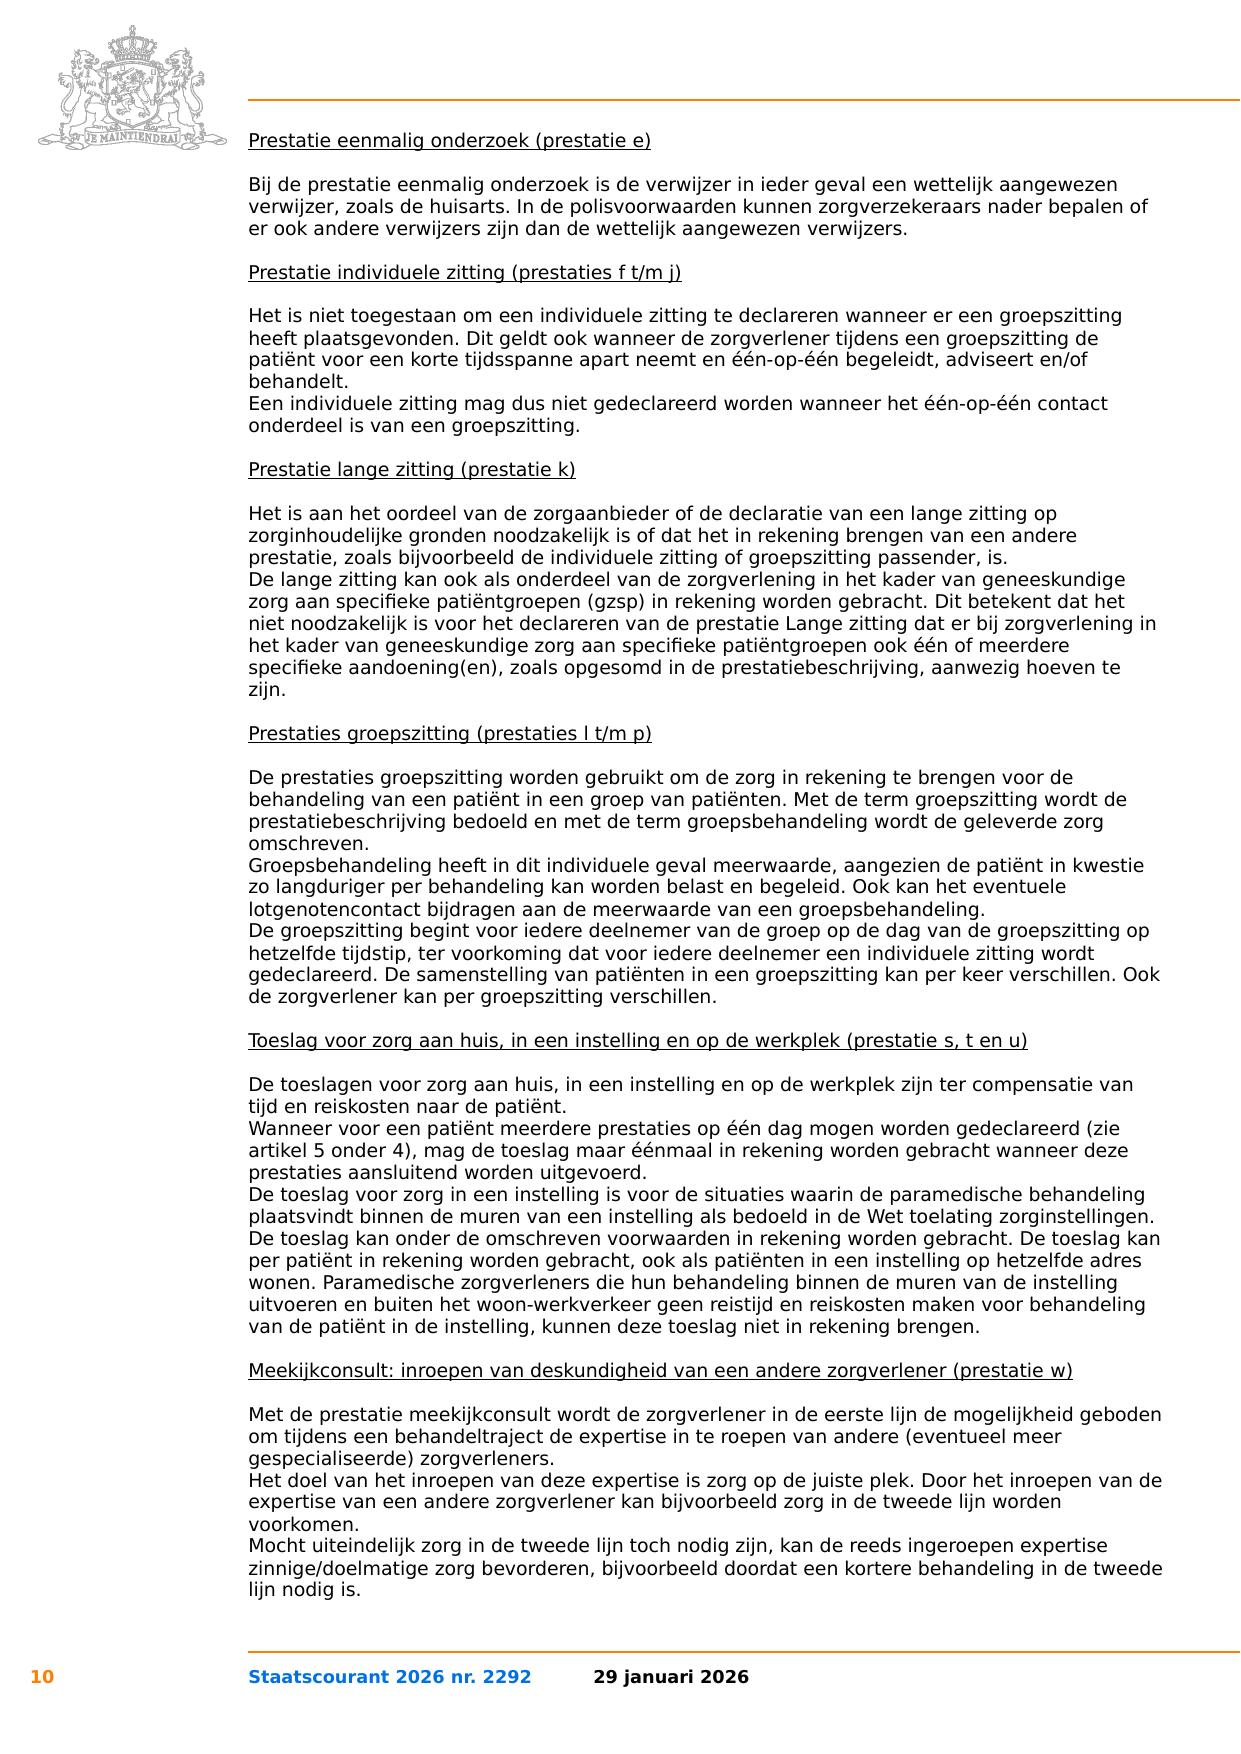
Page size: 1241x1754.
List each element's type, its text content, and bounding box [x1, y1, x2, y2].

subtitle Prestaties groepszitting (prestaties l t/m p) [248, 723, 1163, 745]
subtitle Prestatie eenmalig onderzoek (prestatie e) [248, 130, 1163, 152]
text Het is niet toegestaan om een individuele zitting te declareren wanneer er een groepszitting heeft plaatsgevonden. Dit geldt ook wanneer de zorgverlener tijdens een groepszitting de patiënt voor een korte tijdsspanne apart neemt en één-op-één begeleidt, adviseert en/of behandelt. [248, 305, 1163, 393]
text Bij de prestatie eenmalig onderzoek is de verwijzer in ieder geval een wettelijk aangewezen verwijzer, zoals de huisarts. In de polisvoorwaarden kunnen zorgverzekeraars nader bepalen of er ook andere verwijzers zijn dan de wettelijk aangewezen verwijzers. [248, 174, 1163, 240]
text De prestaties groepszitting worden gebruikt om de zorg in rekening te brengen voor de behandeling van een patiënt in een groep van patiënten. Met de term groepszitting wordt de prestatiebeschrijving bedoeld en met de term groepsbehandeling wordt de geleverde zorg omschreven. [248, 767, 1163, 854]
subtitle Toeslag voor zorg aan huis, in een instelling en op de werkplek (prestatie s, t en u) [248, 1030, 1163, 1052]
text De lange zitting kan ook als onderdeel van de zorgverlening in het kader van geneeskundige zorg aan specifieke patiëntgroepen (gzsp) in rekening worden gebracht. Dit betekent dat het niet noodzakelijk is voor het declareren van de prestatie Lange zitting dat er bij zorgverlening in het kader van geneeskundige zorg aan specifieke patiëntgroepen ook één of meerdere specifieke aandoening(en), zoals opgesomd in de prestatiebeschrijving, aanwezig hoeven te zijn. [248, 569, 1163, 701]
text Het doel van het inroepen van deze expertise is zorg op de juiste plek. Door het inroepen van de expertise van een andere zorgverlener kan bijvoorbeeld zorg in de tweede lijn worden voorkomen. [248, 1469, 1163, 1535]
picture [38, 25, 227, 150]
subtitle Meekijkconsult: inroepen van deskundigheid van een andere zorgverlener (prestatie w) [248, 1360, 1163, 1382]
text De toeslag voor zorg in een instelling is voor de situaties waarin de paramedische behandeling plaatsvindt binnen de muren van een instelling als bedoeld in de Wet toelating zorginstellingen. De toeslag kan onder de omschreven voorwaarden in rekening worden gebracht. De toeslag kan per patiënt in rekening worden gebracht, ook als patiënten in een instelling op hetzelfde adres wonen. Paramedische zorgverleners die hun behandeling binnen de muren van de instelling uitvoeren en buiten het woon-werkverkeer geen reistijd en reiskosten maken voor behandeling van de patiënt in de instelling, kunnen deze toeslag niet in rekening brengen. [248, 1184, 1163, 1338]
text Mocht uiteindelijk zorg in de tweede lijn toch nodig zijn, kan de reeds ingeroepen expertise zinnige/doelmatige zorg bevorderen, bijvoorbeeld doordat een kortere behandeling in de tweede lijn nodig is. [248, 1535, 1163, 1601]
text Het is aan het oordeel van de zorgaanbieder of de declaratie van een lange zitting op zorginhoudelijke gronden noodzakelijk is of dat het in rekening brengen van een andere prestatie, zoals bijvoorbeeld de individuele zitting of groepszitting passender, is. [248, 503, 1163, 569]
text De groepszitting begint voor iedere deelnemer van de groep op de dag van de groepszitting op hetzelfde tijdstip, ter voorkoming dat voor iedere deelnemer een individuele zitting wordt gedeclareerd. De samenstelling van patiënten in een groepszitting kan per keer verschillen. Ook de zorgverlener kan per groepszitting verschillen. [248, 920, 1163, 1008]
text Met de prestatie meekijkconsult wordt de zorgverlener in de eerste lijn de mogelijkheid geboden om tijdens een behandeltraject de expertise in te roepen van andere (eventueel meer gespecialiseerde) zorgverleners. [248, 1403, 1163, 1469]
subtitle Prestatie individuele zitting (prestaties f t/m j) [248, 262, 1163, 283]
text De toeslagen voor zorg aan huis, in een instelling en op de werkplek zijn ter compensatie van tijd en reiskosten naar de patiënt. [248, 1074, 1163, 1118]
text Een individuele zitting mag dus niet gedeclareerd worden wanneer het één-op-één contact onderdeel is van een groepszitting. [248, 393, 1163, 437]
text Wanneer voor een patiënt meerdere prestaties op één dag mogen worden gedeclareerd (zie artikel 5 onder 4), mag de toeslag maar éénmaal in rekening worden gebracht wanneer deze prestaties aansluitend worden uitgevoerd. [248, 1118, 1163, 1184]
text Groepsbehandeling heeft in dit individuele geval meerwaarde, aangezien de patiënt in kwestie zo langduriger per behandeling kan worden belast en begeleid. Ook kan het eventuele lotgenotencontact bijdragen aan de meerwaarde van een groepsbehandeling. [248, 854, 1163, 920]
subtitle Prestatie lange zitting (prestatie k) [248, 459, 1163, 481]
